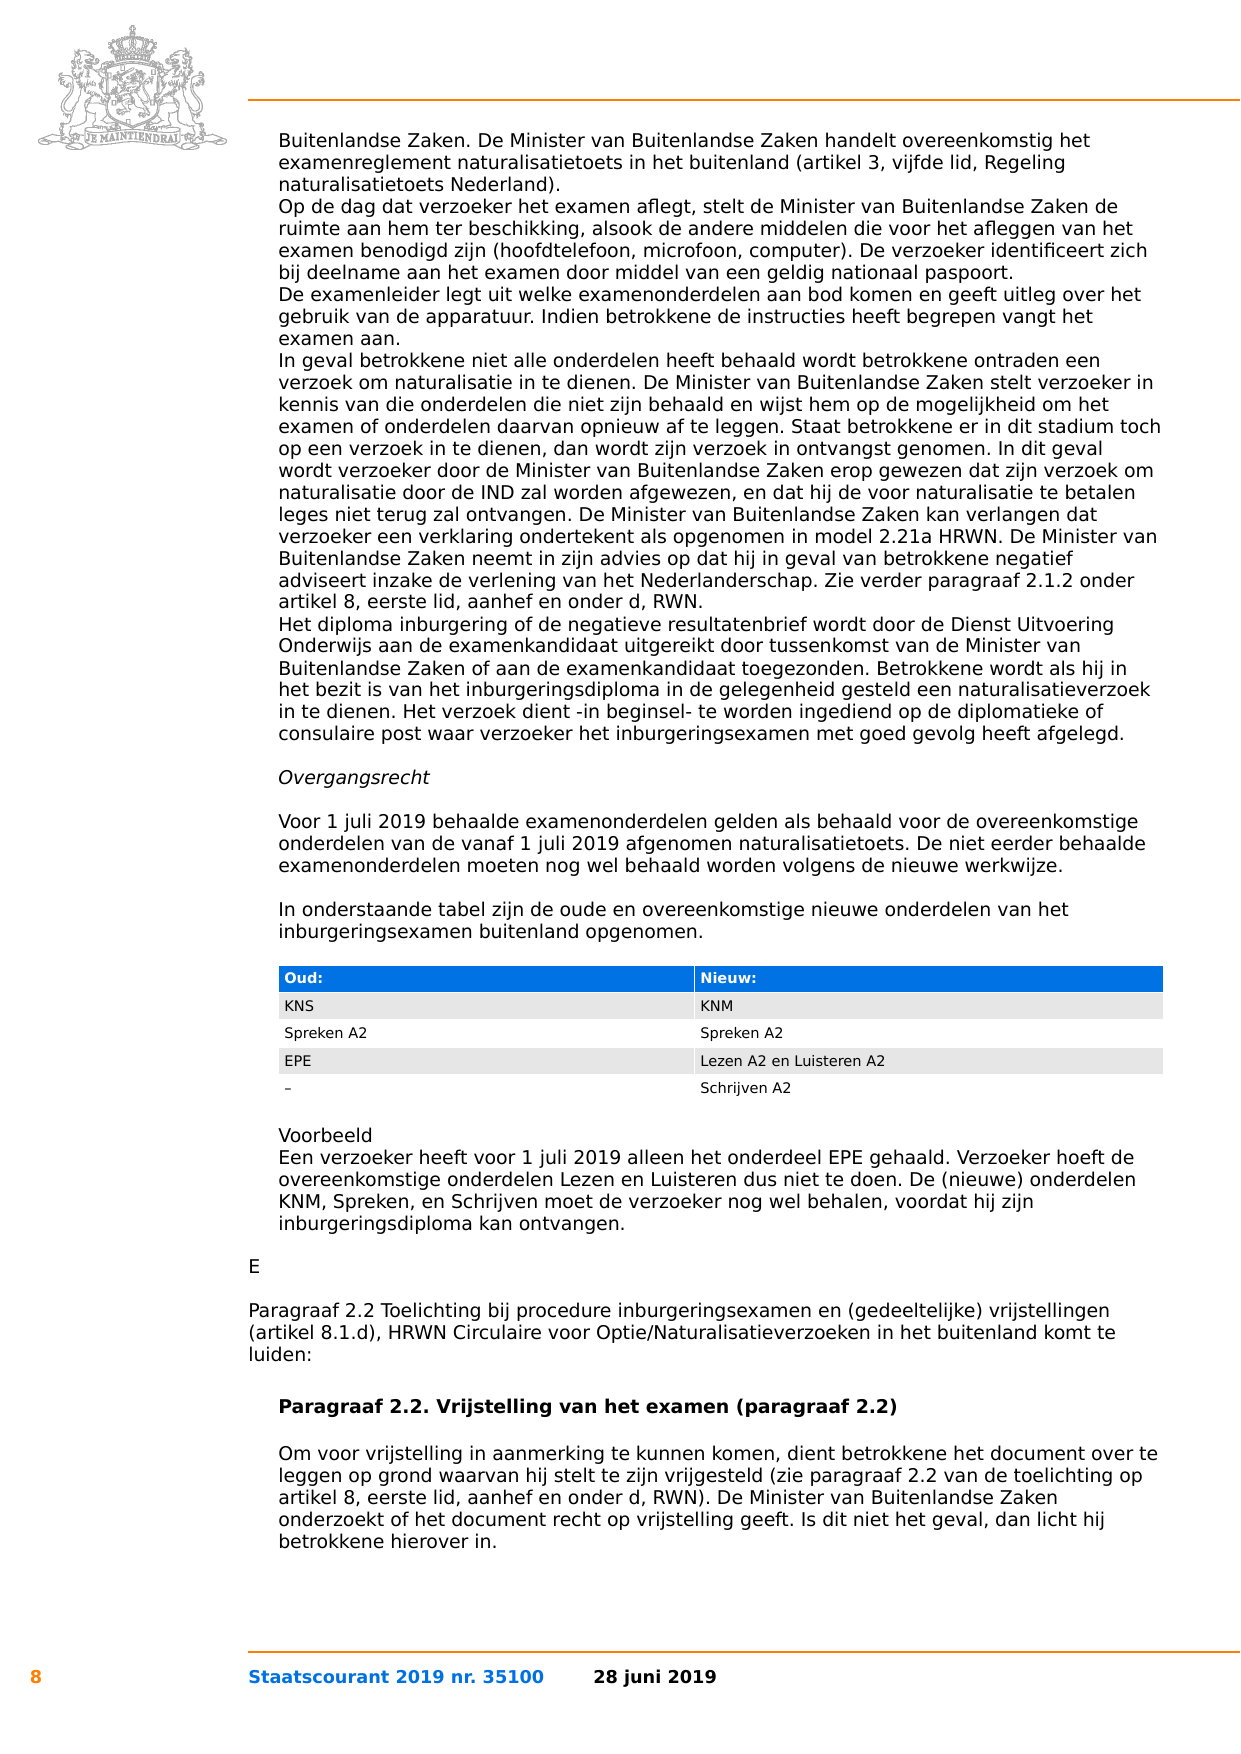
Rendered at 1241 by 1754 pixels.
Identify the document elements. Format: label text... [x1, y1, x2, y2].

text Op de dag dat verzoeker het examen aflegt, stelt de Minister van Buitenlandse Zaken de ruimte aan hem ter beschikking, alsook de andere middelen die voor het afleggen van het examen benodigd zijn (hoofdtelefoon, microfoon, computer). De verzoeker identificeert zich bij deelname aan het examen door middel van een geldig nationaal paspoort. [278, 196, 1163, 284]
text De examenleider legt uit welke examenonderdelen aan bod komen en geeft uitleg over het gebruik van de apparatuur. Indien betrokkene de instructies heeft begrepen vangt het examen aan. [278, 284, 1163, 350]
text In geval betrokkene niet alle onderdelen heeft behaald wordt betrokkene ontraden een verzoek om naturalisatie in te dienen. De Minister van Buitenlandse Zaken stelt verzoeker in kennis van die onderdelen die niet zijn behaald en wijst hem op de mogelijkheid om het examen of onderdelen daarvan opnieuw af te leggen. Staat betrokkene er in dit stadium toch op een verzoek in te dienen, dan wordt zijn verzoek in ontvangst genomen. In dit geval wordt verzoeker door de Minister van Buitenlandse Zaken erop gewezen dat zijn verzoek om naturalisatie door de IND zal worden afgewezen, en dat hij de voor naturalisatie te betalen leges niet terug zal ontvangen. De Minister van Buitenlandse Zaken kan verlangen dat verzoeker een verklaring ondertekent als opgenomen in model 2.21a HRWN. De Minister van Buitenlandse Zaken neemt in zijn advies op dat hij in geval van betrokkene negatief adviseert inzake de verlening van het Nederlanderschap. Zie verder paragraaf 2.1.2 onder artikel 8, eerste lid, aanhef en onder d, RWN. [278, 350, 1163, 613]
table_cell Lezen A2 en Luisteren A2 [695, 1048, 1163, 1074]
table_cell Spreken A2 [695, 1021, 1163, 1047]
text Voor 1 juli 2019 behaalde examenonderdelen gelden als behaald voor de overeenkomstige onderdelen van de vanaf 1 juli 2019 afgenomen naturalisatietoets. De niet eerder behaalde examenonderdelen moeten nog wel behaald worden volgens de nieuwe werkwijze. [278, 811, 1163, 877]
table_cell – [279, 1075, 694, 1102]
text E [248, 1256, 1163, 1278]
text Een verzoeker heeft voor 1 juli 2019 alleen het onderdeel EPE gehaald. Verzoeker hoeft de overeenkomstige onderdelen Lezen en Luisteren dus niet te doen. De (nieuwe) onderdelen KNM, Spreken, en Schrijven moet de verzoeker nog wel behalen, voordat hij zijn inburgeringsdiploma kan ontvangen. [278, 1147, 1163, 1234]
picture [38, 25, 227, 150]
table_cell KNS [279, 993, 694, 1019]
table_cell EPE [279, 1048, 694, 1074]
table_header Nieuw: [695, 966, 1163, 992]
text In onderstaande tabel zijn de oude en overeenkomstige nieuwe onderdelen van het inburgeringsexamen buitenland opgenomen. [278, 899, 1163, 943]
text Voorbeeld [278, 1124, 1163, 1147]
subtitle Paragraaf 2.2. Vrijstelling van het examen (paragraaf 2.2) [278, 1396, 1163, 1418]
table_header Oud: [279, 966, 694, 992]
text Om voor vrijstelling in aanmerking te kunnen komen, dient betrokkene het document over te leggen op grond waarvan hij stelt te zijn vrijgesteld (zie paragraaf 2.2 van de toelichting op artikel 8, eerste lid, aanhef en onder d, RWN). De Minister van Buitenlandse Zaken onderzoekt of het document recht op vrijstelling geeft. Is dit niet het geval, dan licht hij betrokkene hierover in. [278, 1443, 1163, 1553]
text Paragraaf 2.2 Toelichting bij procedure inburgeringsexamen en (gedeeltelijke) vrijstellingen (artikel 8.1.d), HRWN Circulaire voor Optie/Naturalisatieverzoeken in het buitenland komt te luiden: [248, 1300, 1163, 1366]
table_cell Schrijven A2 [695, 1075, 1163, 1102]
text Het diploma inburgering of de negatieve resultatenbrief wordt door de Dienst Uitvoering Onderwijs aan de examenkandidaat uitgereikt door tussenkomst van de Minister van Buitenlandse Zaken of aan de examenkandidaat toegezonden. Betrokkene wordt als hij in het bezit is van het inburgeringsdiploma in de gelegenheid gesteld een naturalisatieverzoek in te dienen. Het verzoek dient -in beginsel- te worden ingediend op de diplomatieke of consulaire post waar verzoeker het inburgeringsexamen met goed gevolg heeft afgelegd. [278, 613, 1163, 745]
table_cell KNM [695, 993, 1163, 1019]
table_cell Spreken A2 [279, 1021, 694, 1047]
subtitle Overgangsrecht [278, 767, 1163, 789]
text Buitenlandse Zaken. De Minister van Buitenlandse Zaken handelt overeenkomstig het examenreglement naturalisatietoets in het buitenland (artikel 3, vijfde lid, Regeling naturalisatietoets Nederland). [278, 130, 1163, 196]
